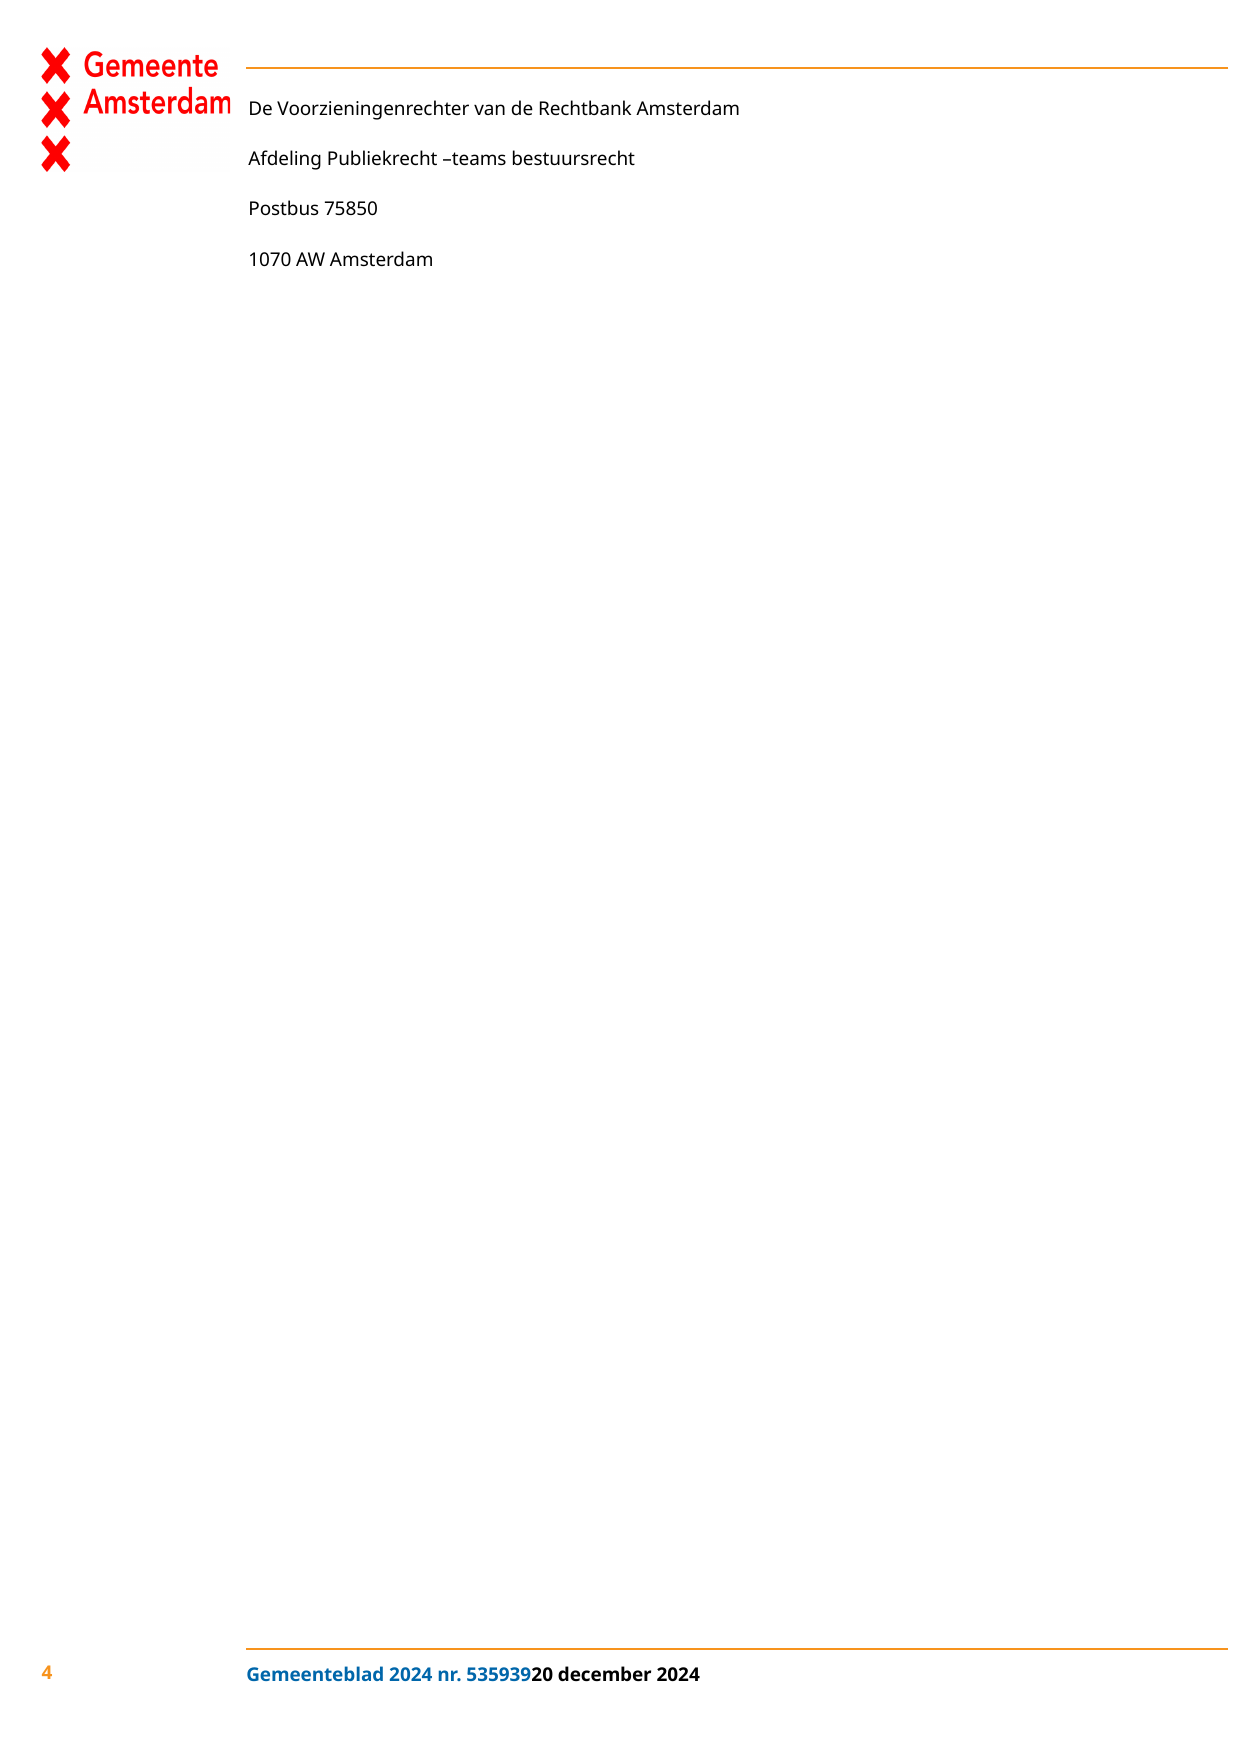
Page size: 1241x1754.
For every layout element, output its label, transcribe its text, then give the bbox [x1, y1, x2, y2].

text Postbus 75850 [248, 196, 1152, 221]
text Afdeling Publiekrecht –teams bestuursrecht [248, 145, 1152, 171]
picture [41, 47, 231, 172]
text De Voorzieningenrechter van de Rechtbank Amsterdam [248, 95, 1152, 121]
text 1070 AW Amsterdam [248, 246, 1152, 272]
